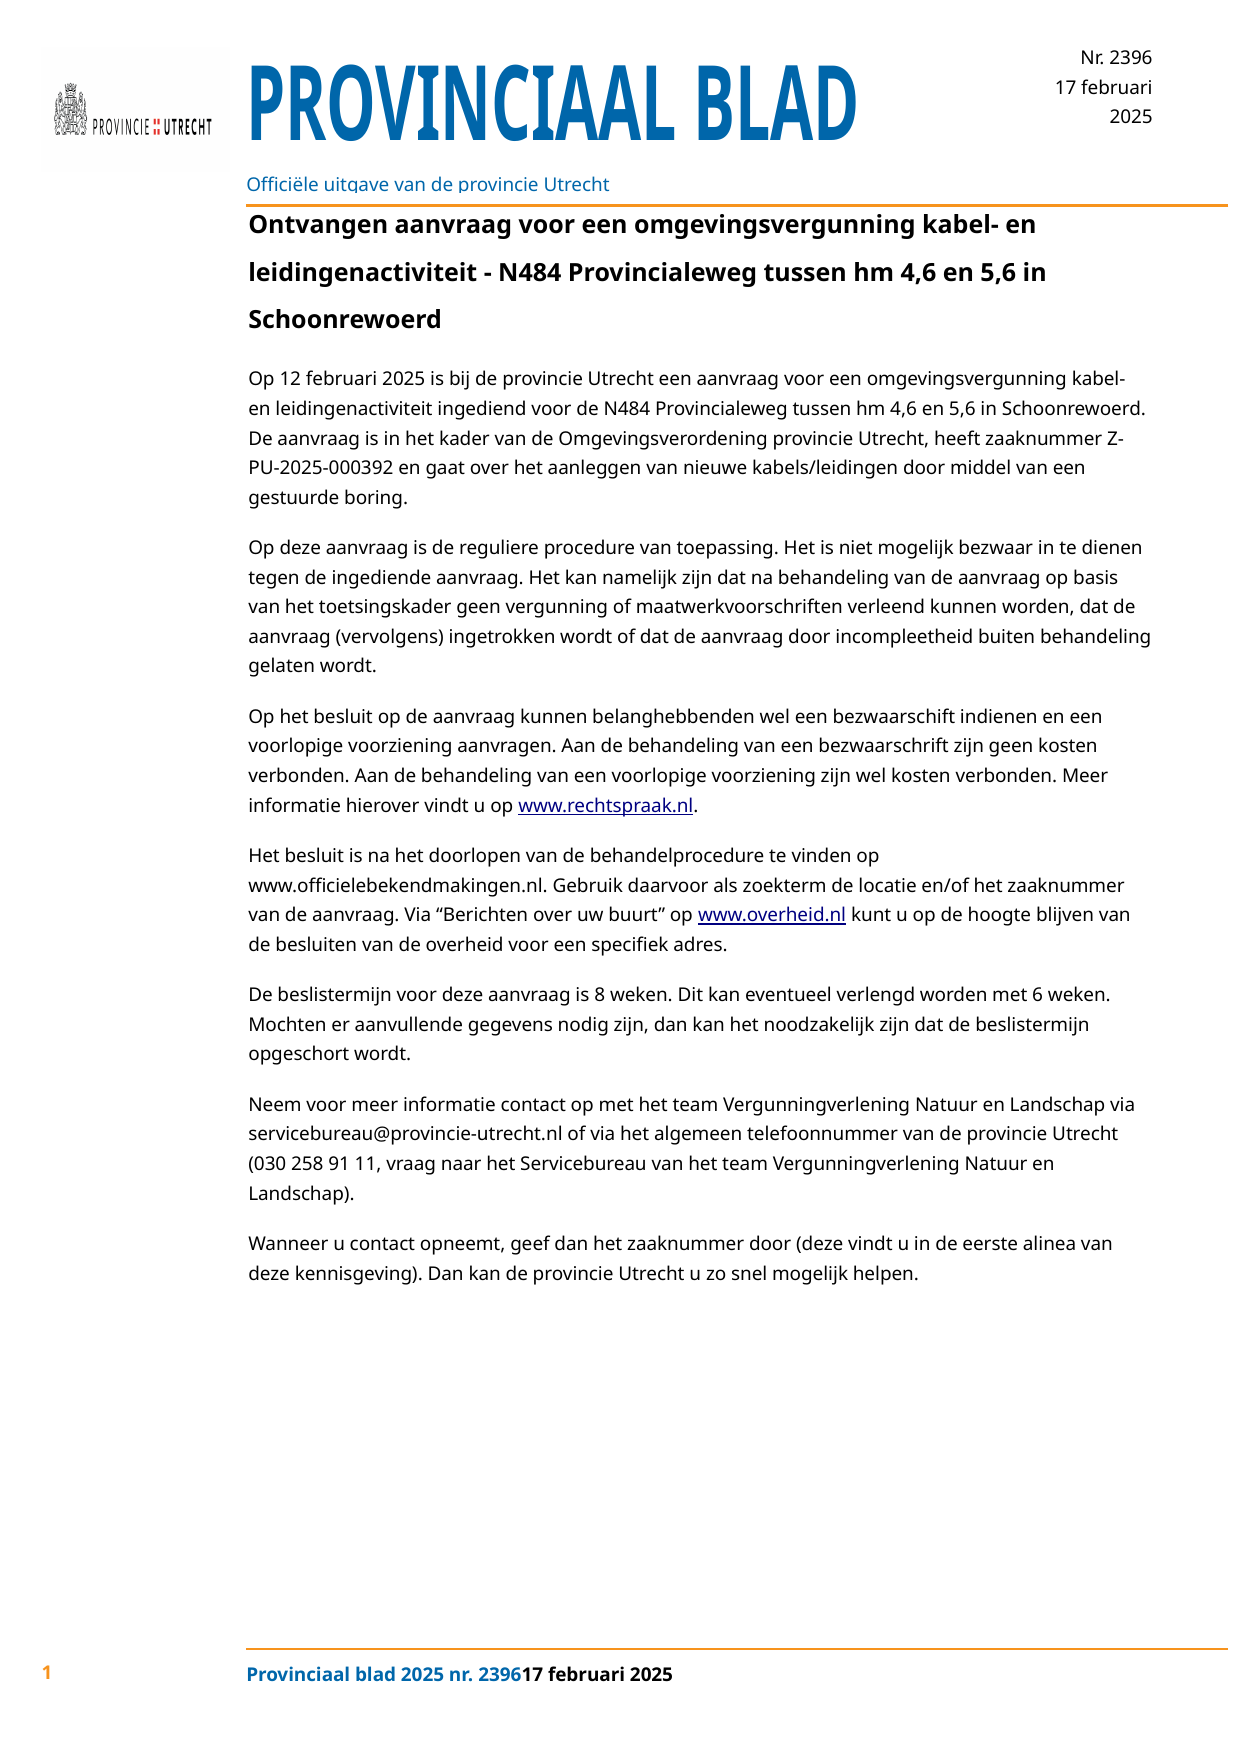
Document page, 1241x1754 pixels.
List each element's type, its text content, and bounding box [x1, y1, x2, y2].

text Op deze aanvraag is de reguliere procedure van toepassing. Het is niet mogelijk bezwaar in te dienen tegen de ingediende aanvraag. Het kan namelijk zijn dat na behandeling van de aanvraag op basis van het toetsingskader geen vergunning of maatwerkvoorschriften verleend kunnen worden, dat de aanvraag (vervolgens) ingetrokken wordt of dat de aanvraag door incompleetheid buiten behandeling gelaten wordt. [248, 534, 1152, 678]
text De beslistermijn voor deze aanvraag is 8 weken. Dit kan eventueel verlengd worden met 6 weken. Mochten er aanvullende gegevens nodig zijn, dan kan het noodzakelijk zijn dat de beslistermijn opgeschort wordt. [248, 981, 1152, 1066]
text Neem voor meer informatie contact op met het team Vergunningverlening Natuur en Landschap via servicebureau@provincie-utrecht.nl of via het algemeen telefoonnummer van de provincie Utrecht (030 258 91 11, vraag naar het Servicebureau van het team Vergunningverlening Natuur en Landschap). [248, 1091, 1152, 1205]
text Op 12 februari 2025 is bij de provincie Utrecht een aanvraag voor een omgevingsvergunning kabel- en leidingenactiviteit ingediend voor de N484 Provincialeweg tussen hm 4,6 en 5,6 in Schoonrewoerd. De aanvraag is in het kader van de Omgevingsverordening provincie Utrecht, heeft zaaknummer Z-PU-2025-000392 en gaat over het aanleggen van nieuwe kabels/leidingen door middel van een gestuurde boring. [248, 366, 1152, 509]
picture [41, 47, 231, 172]
text Het besluit is na het doorlopen van de behandelprocedure te vinden op www.officielebekendmakingen.nl. Gebruik daarvoor als zoekterm de locatie en/of het zaaknummer van de aanvraag. Via “Berichten over uw buurt” op www.overheid.nl kunt u op de hoogte blijven van de besluiten van de overheid voor een specifiek adres. [248, 842, 1152, 957]
text Op het besluit op de aanvraag kunnen belanghebbenden wel een bezwaarschift indienen en een voorlopige voorziening aanvragen. Aan de behandeling van een bezwaarschrift zijn geen kosten verbonden. Aan de behandeling van een voorlopige voorziening zijn wel kosten verbonden. Meer informatie hierover vindt u op www.rechtspraak.nl. [248, 703, 1152, 817]
text Ontvangen aanvraag voor een omgevingsvergunning kabel- en leidingenactiviteit - N484 Provincialeweg tussen hm 4,6 en 5,6 in Schoonrewoerd [248, 207, 1152, 336]
text Wanneer u contact opneemt, geef dan het zaaknummer door (deze vindt u in de eerste alinea van deze kennisgeving). Dan kan de provincie Utrecht u zo snel mogelijk helpen. [248, 1230, 1152, 1285]
